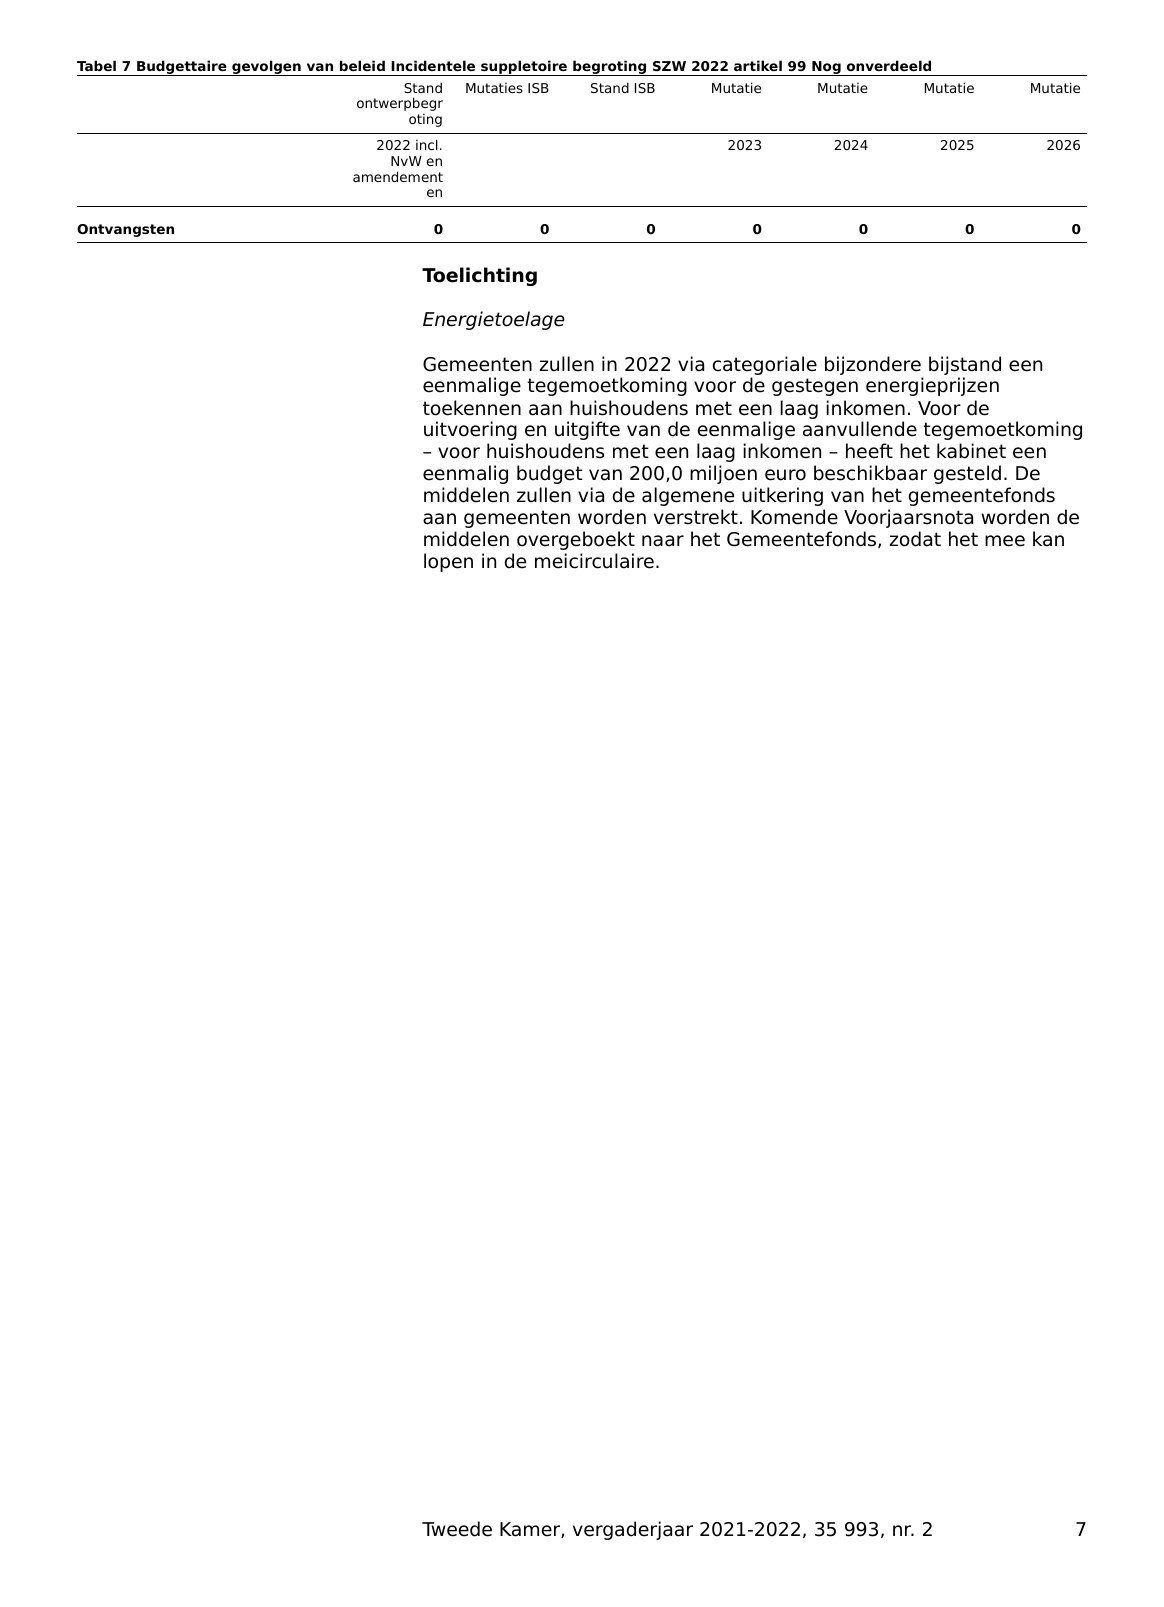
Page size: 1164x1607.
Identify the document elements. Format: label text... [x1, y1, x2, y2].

table_cell [449, 207, 555, 221]
table_cell [77, 134, 342, 206]
table_cell [77, 76, 342, 132]
table_cell Mutatie [661, 76, 768, 132]
table_cell [449, 134, 555, 206]
table_cell Mutaties ISB [449, 76, 555, 132]
table_header Tabel 7 Budgettaire gevolgen van beleid Incidentele suppletoire begroting SZW 2022 artikel 99 Nog onverdeeld [77, 59, 1087, 75]
table_cell 0 [768, 221, 874, 242]
table_cell [661, 207, 768, 221]
table_cell 0 [343, 221, 449, 242]
table_cell 2026 [980, 134, 1087, 206]
text Gemeenten zullen in 2022 via categoriale bijzondere bijstand een eenmalige tegemoetkoming voor de gestegen energieprijzen toekennen aan huishoudens met een laag inkomen. Voor de uitvoering en uitgifte van de eenmalige aanvullende tegemoetkoming – voor huishoudens met een laag inkomen – heeft het kabinet een eenmalig budget van 200,0 miljoen euro beschikbaar gesteld. De middelen zullen via de algemene uitkering van het gemeentefonds aan gemeenten worden verstrekt. Komende Voorjaarsnota worden de middelen overgeboekt naar het Gemeentefonds, zodat het mee kan lopen in de meicirculaire. [422, 353, 1087, 573]
table_cell Stand ISB [555, 76, 661, 132]
table_cell Mutatie [768, 76, 874, 132]
table_cell [555, 207, 661, 221]
table_cell 0 [555, 221, 661, 242]
table_cell 0 [874, 221, 980, 242]
subtitle Toelichting [422, 265, 1087, 287]
table_cell 0 [980, 221, 1087, 242]
table_cell 0 [661, 221, 768, 242]
table_cell Mutatie [874, 76, 980, 132]
table_cell [555, 134, 661, 206]
table_cell [343, 207, 449, 221]
table_cell 2025 [874, 134, 980, 206]
table_cell [874, 207, 980, 221]
subtitle Energietoelage [422, 309, 1087, 331]
table_cell 0 [449, 221, 555, 242]
table_cell Stand ontwerpbegroting [343, 76, 449, 132]
table_cell 2024 [768, 134, 874, 206]
table_cell 2023 [661, 134, 768, 206]
table_cell [768, 207, 874, 221]
table_cell Ontvangsten [77, 221, 342, 242]
table_cell [77, 207, 342, 221]
table_cell 2022 incl. NvW en amendementen [343, 134, 449, 206]
table_cell [980, 207, 1087, 221]
table_cell Mutatie [980, 76, 1087, 132]
